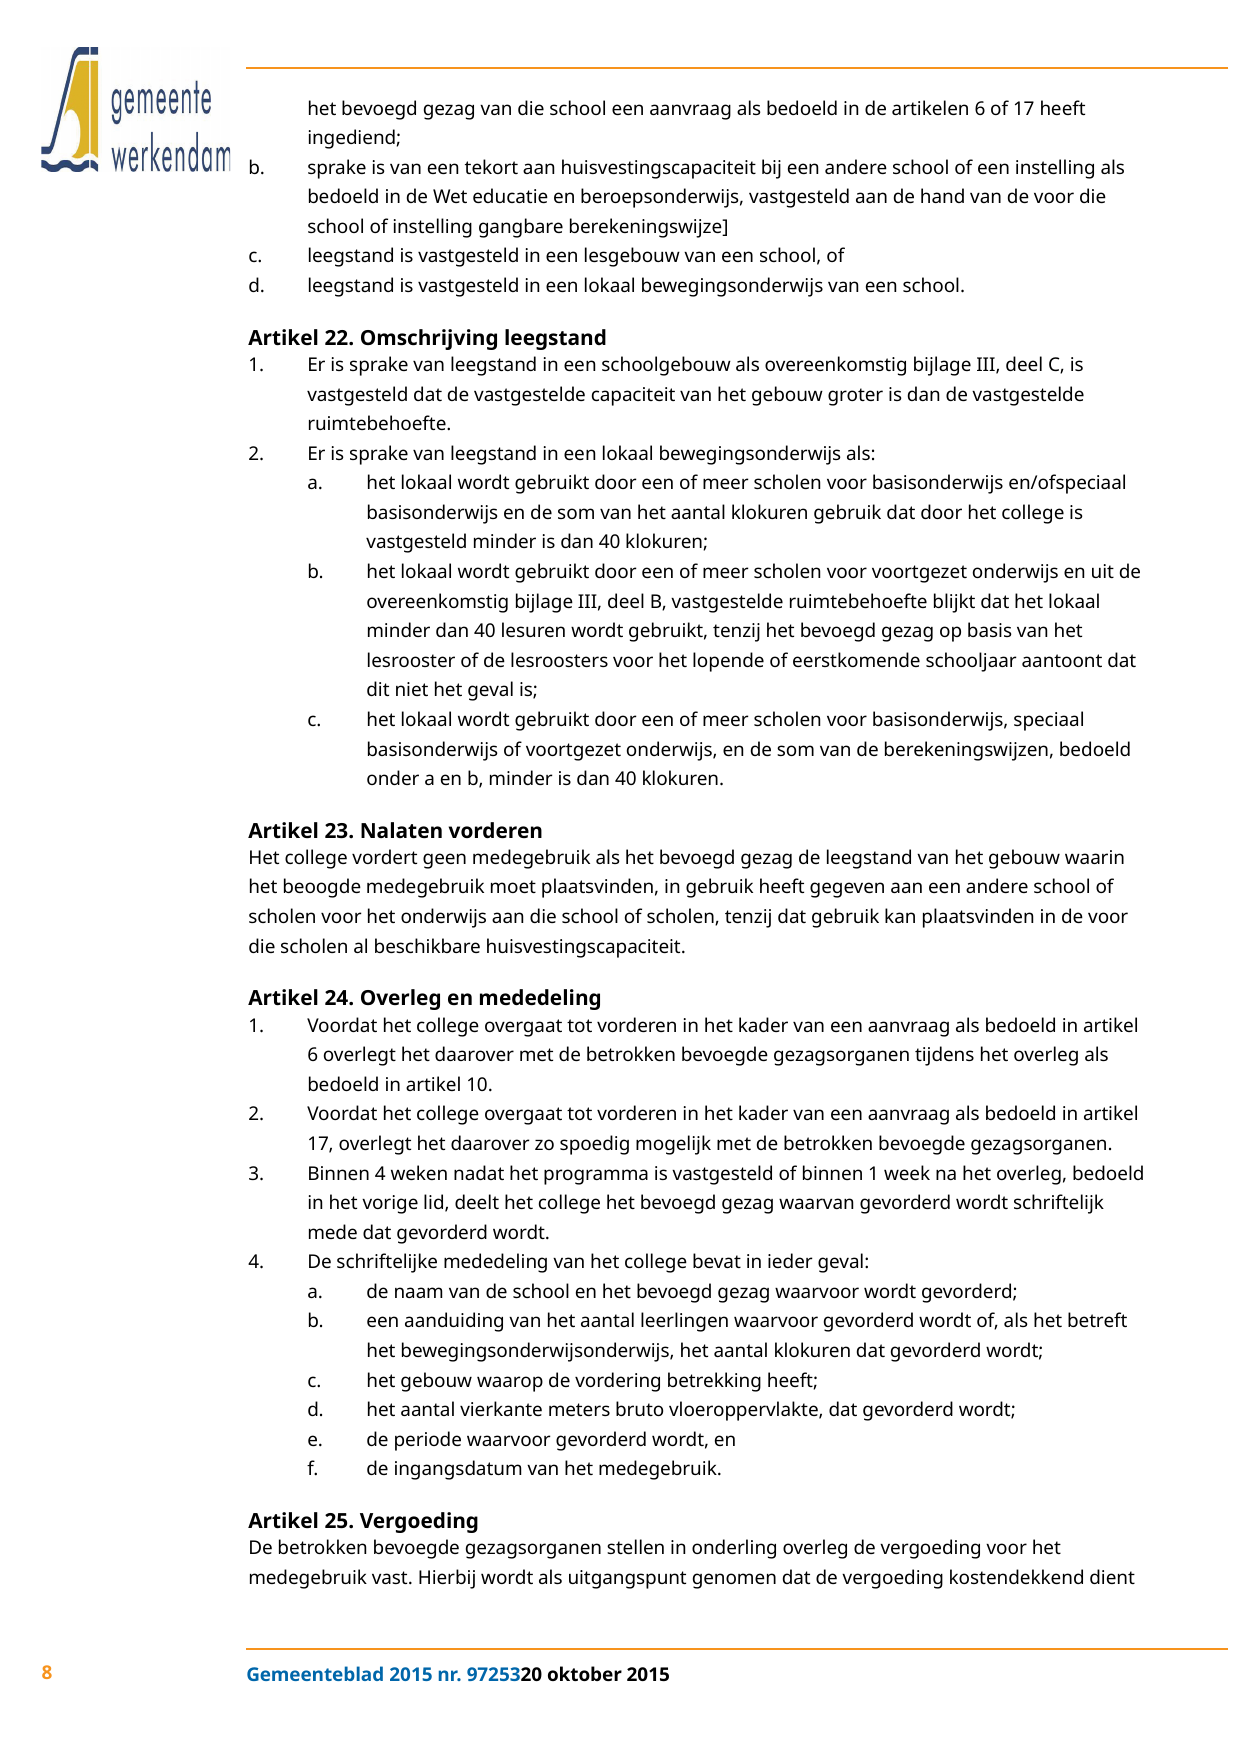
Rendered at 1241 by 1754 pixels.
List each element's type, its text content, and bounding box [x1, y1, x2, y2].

list een aanduiding van het aantal leerlingen waarvoor gevorderd wordt of, als het betreft het bewegingsonderwijsonderwijs, het aantal klokuren dat gevorderd wordt; [307, 1308, 1152, 1363]
list De schriftelijke mededeling van het college bevat in ieder geval: [248, 1248, 1152, 1274]
text Artikel 24. Overleg en mededeling [248, 983, 1152, 1012]
text Artikel 22. Omschrijving leegstand [248, 323, 1152, 351]
text Het college vordert geen medegebruik als het bevoegd gezag de leegstand van het gebouw waarin het beoogde medegebruik moet plaatsvinden, in gebruik heeft gegeven aan een andere school of scholen voor het onderwijs aan die school of scholen, tenzij dat gebruik kan plaatsvinden in de voor die scholen al beschikbare huisvestingscapaciteit. [248, 844, 1152, 959]
list het lokaal wordt gebruikt door een of meer scholen voor voortgezet onderwijs en uit de overeenkomstig bijlage III, deel B, vastgestelde ruimtebehoefte blijkt dat het lokaal minder dan 40 lesuren wordt gebruikt, tenzij het bevoegd gezag op basis van het lesrooster of de lesroosters voor het lopende of eerstkomende schooljaar aantoont dat dit niet het geval is; [307, 558, 1152, 702]
list leegstand is vastgesteld in een lokaal bewegingsonderwijs van een school. [248, 272, 1152, 298]
text De betrokken bevoegde gezagsorganen stellen in onderling overleg de vergoeding voor het medegebruik vast. Hierbij wordt als uitgangspunt genomen dat de vergoeding kostendekkend dient [248, 1534, 1152, 1590]
list Voordat het college overgaat tot vorderen in het kader van een aanvraag als bedoeld in artikel 6 overlegt het daarover met de betrokken bevoegde gezagsorganen tijdens het overleg als bedoeld in artikel 10. [248, 1012, 1152, 1097]
list Binnen 4 weken nadat het programma is vastgesteld of binnen 1 week na het overleg, bedoeld in het vorige lid, deelt het college het bevoegd gezag waarvan gevorderd wordt schriftelijk mede dat gevorderd wordt. [248, 1160, 1152, 1244]
list sprake is van een tekort aan huisvestingscapaciteit bij een andere school of een instelling als bedoeld in de Wet educatie en beroepsonderwijs, vastgesteld aan de hand van de voor die school of instelling gangbare berekeningswijze] [248, 154, 1152, 239]
list leegstand is vastgesteld in een lesgebouw van een school, of [248, 243, 1152, 268]
list het lokaal wordt gebruikt door een of meer scholen voor basisonderwijs, speciaal basisonderwijs of voortgezet onderwijs, en de som van de berekeningswijzen, bedoeld onder a en b, minder is dan 40 klokuren. [307, 706, 1152, 791]
list de periode waarvoor gevorderd wordt, en [307, 1426, 1152, 1452]
list de ingangsdatum van het medegebruik. [307, 1456, 1152, 1481]
picture [41, 47, 231, 172]
list Voordat het college overgaat tot vorderen in het kader van een aanvraag als bedoeld in artikel 17, overlegt het daarover zo spoedig mogelijk met de betrokken bevoegde gezagsorganen. [248, 1101, 1152, 1156]
list het gebouw waarop de vordering betrekking heeft; [307, 1367, 1152, 1392]
list het aantal vierkante meters bruto vloeroppervlakte, dat gevorderd wordt; [307, 1396, 1152, 1422]
list het lokaal wordt gebruikt door een of meer scholen voor basisonderwijs en/ofspeciaal basisonderwijs en de som van het aantal klokuren gebruik dat door het college is vastgesteld minder is dan 40 klokuren; [307, 469, 1152, 554]
list het bevoegd gezag van die school een aanvraag als bedoeld in de artikelen 6 of 17 heeft ingediend; [248, 95, 1152, 150]
list Er is sprake van leegstand in een schoolgebouw als overeenkomstig bijlage III, deel C, is vastgesteld dat de vastgestelde capaciteit van het gebouw groter is dan de vastgestelde ruimtebehoefte. [248, 351, 1152, 436]
text Artikel 25. Vergoeding [248, 1506, 1152, 1534]
list Er is sprake van leegstand in een lokaal bewegingsonderwijs als: [248, 440, 1152, 466]
list de naam van de school en het bevoegd gezag waarvoor wordt gevorderd; [307, 1278, 1152, 1304]
text Artikel 23. Nalaten vorderen [248, 816, 1152, 844]
